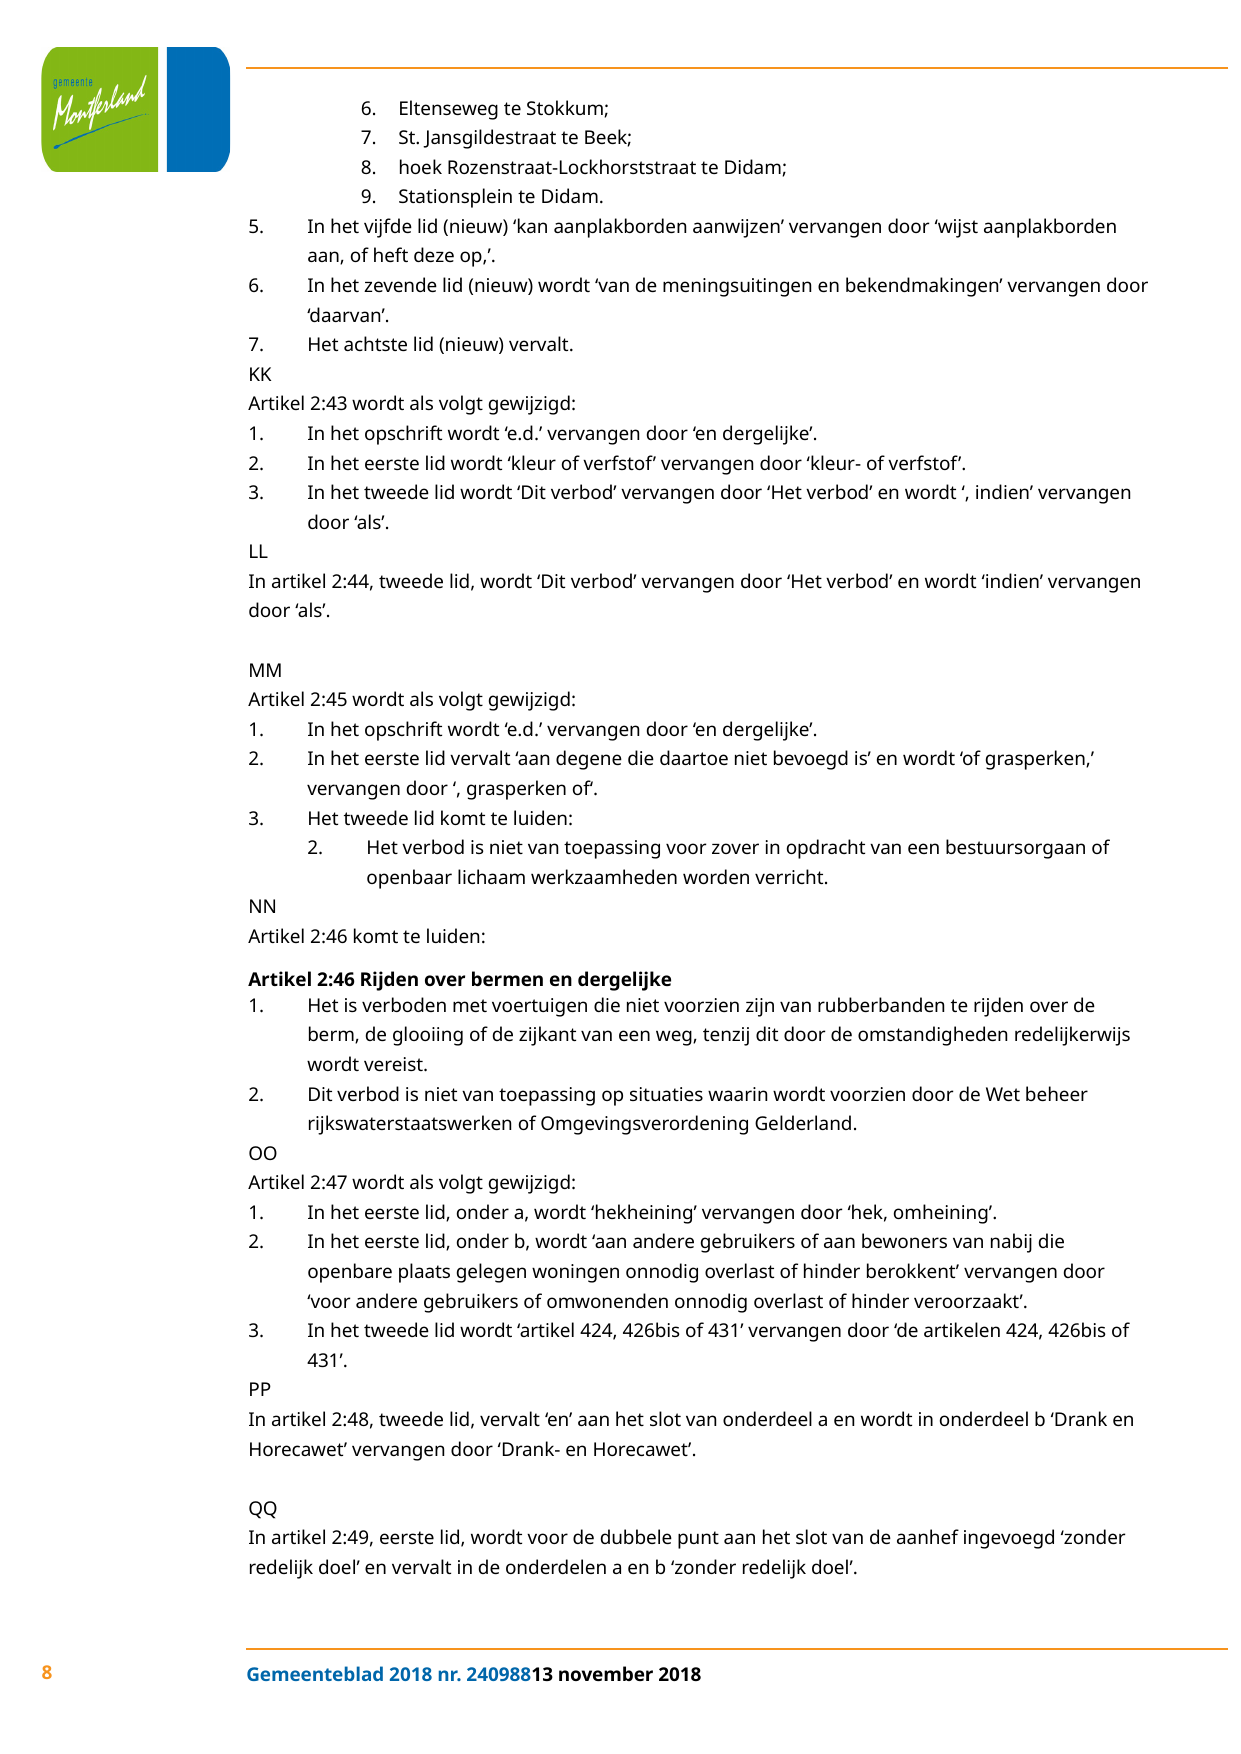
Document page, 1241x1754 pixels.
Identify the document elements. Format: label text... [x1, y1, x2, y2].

picture [41, 47, 231, 172]
list Het is verboden met voertuigen die niet voorzien zijn van rubberbanden te rijden over de berm, de glooiing of de zijkant van een weg, tenzij dit door de omstandigheden redelijkerwijs wordt vereist. [248, 992, 1152, 1077]
text In artikel 2:48, tweede lid, vervalt ‘en’ aan het slot van onderdeel a en wordt in onderdeel b ‘Drank en Horecawet’ vervangen door ‘Drank- en Horecawet’. [248, 1406, 1152, 1461]
text Artikel 2:47 wordt als volgt gewijzigd: [248, 1169, 1152, 1195]
text Artikel 2:45 wordt als volgt gewijzigd: [248, 686, 1152, 712]
list In het tweede lid wordt ‘artikel 424, 426bis of 431’ vervangen door ‘de artikelen 424, 426bis of 431’. [248, 1317, 1152, 1373]
text In artikel 2:44, tweede lid, wordt ‘Dit verbod’ vervangen door ‘Het verbod’ en wordt ‘indien’ vervangen door ‘als’. [248, 568, 1152, 623]
list In het opschrift wordt ‘e.d.’ vervangen door ‘en dergelijke’. [248, 716, 1152, 742]
list Het achtste lid (nieuw) vervalt. [248, 331, 1152, 357]
list Eltenseweg te Stokkum; [361, 95, 1152, 121]
list In het zevende lid (nieuw) wordt ‘van de meningsuitingen en bekendmakingen’ vervangen door ‘daarvan’. [248, 272, 1152, 328]
text NN [248, 893, 1152, 919]
text OO [248, 1140, 1152, 1166]
text QQ [248, 1495, 1152, 1521]
list In het vijfde lid (nieuw) ‘kan aanplakborden aanwijzen’ vervangen door ‘wijst aanplakborden aan, of heft deze op,’. [248, 213, 1152, 268]
list In het eerste lid, onder a, wordt ‘hekheining’ vervangen door ‘hek, omheining’. [248, 1199, 1152, 1225]
text KK [248, 361, 1152, 387]
text Artikel 2:46 Rijden over bermen en dergelijke [248, 966, 1152, 992]
list hoek Rozenstraat-Lockhorststraat te Didam; [361, 154, 1152, 180]
list Het verbod is niet van toepassing voor zover in opdracht van een bestuursorgaan of openbaar lichaam werkzaamheden worden verricht. [307, 834, 1152, 890]
text In artikel 2:49, eerste lid, wordt voor de dubbele punt aan het slot van de aanhef ingevoegd ‘zonder redelijk doel’ en vervalt in de onderdelen a en b ‘zonder redelijk doel’. [248, 1524, 1152, 1580]
text Artikel 2:43 wordt als volgt gewijzigd: [248, 391, 1152, 416]
text LL [248, 538, 1152, 564]
list Het tweede lid komt te luiden: [248, 805, 1152, 831]
text Artikel 2:46 komt te luiden: [248, 923, 1152, 949]
list St. Jansgildestraat te Beek; [361, 124, 1152, 150]
list Stationsplein te Didam. [361, 183, 1152, 209]
list In het eerste lid wordt ‘kleur of verfstof’ vervangen door ‘kleur- of verfstof’. [248, 450, 1152, 476]
text MM [248, 657, 1152, 683]
list In het eerste lid, onder b, wordt ‘aan andere gebruikers of aan bewoners van nabij die openbare plaats gelegen woningen onnodig overlast of hinder berokkent’ vervangen door ‘voor andere gebruikers of omwonenden onnodig overlast of hinder veroorzaakt’. [248, 1229, 1152, 1313]
list In het eerste lid vervalt ‘aan degene die daartoe niet bevoegd is’ en wordt ‘of grasperken,’ vervangen door ‘, grasperken of‘. [248, 746, 1152, 801]
list In het tweede lid wordt ‘Dit verbod’ vervangen door ‘Het verbod’ en wordt ‘, indien’ vervangen door ‘als’. [248, 479, 1152, 535]
text PP [248, 1377, 1152, 1402]
list In het opschrift wordt ‘e.d.’ vervangen door ‘en dergelijke’. [248, 420, 1152, 446]
list Dit verbod is niet van toepassing op situaties waarin wordt voorzien door de Wet beheer rijkswaterstaatswerken of Omgevingsverordening Gelderland. [248, 1081, 1152, 1136]
